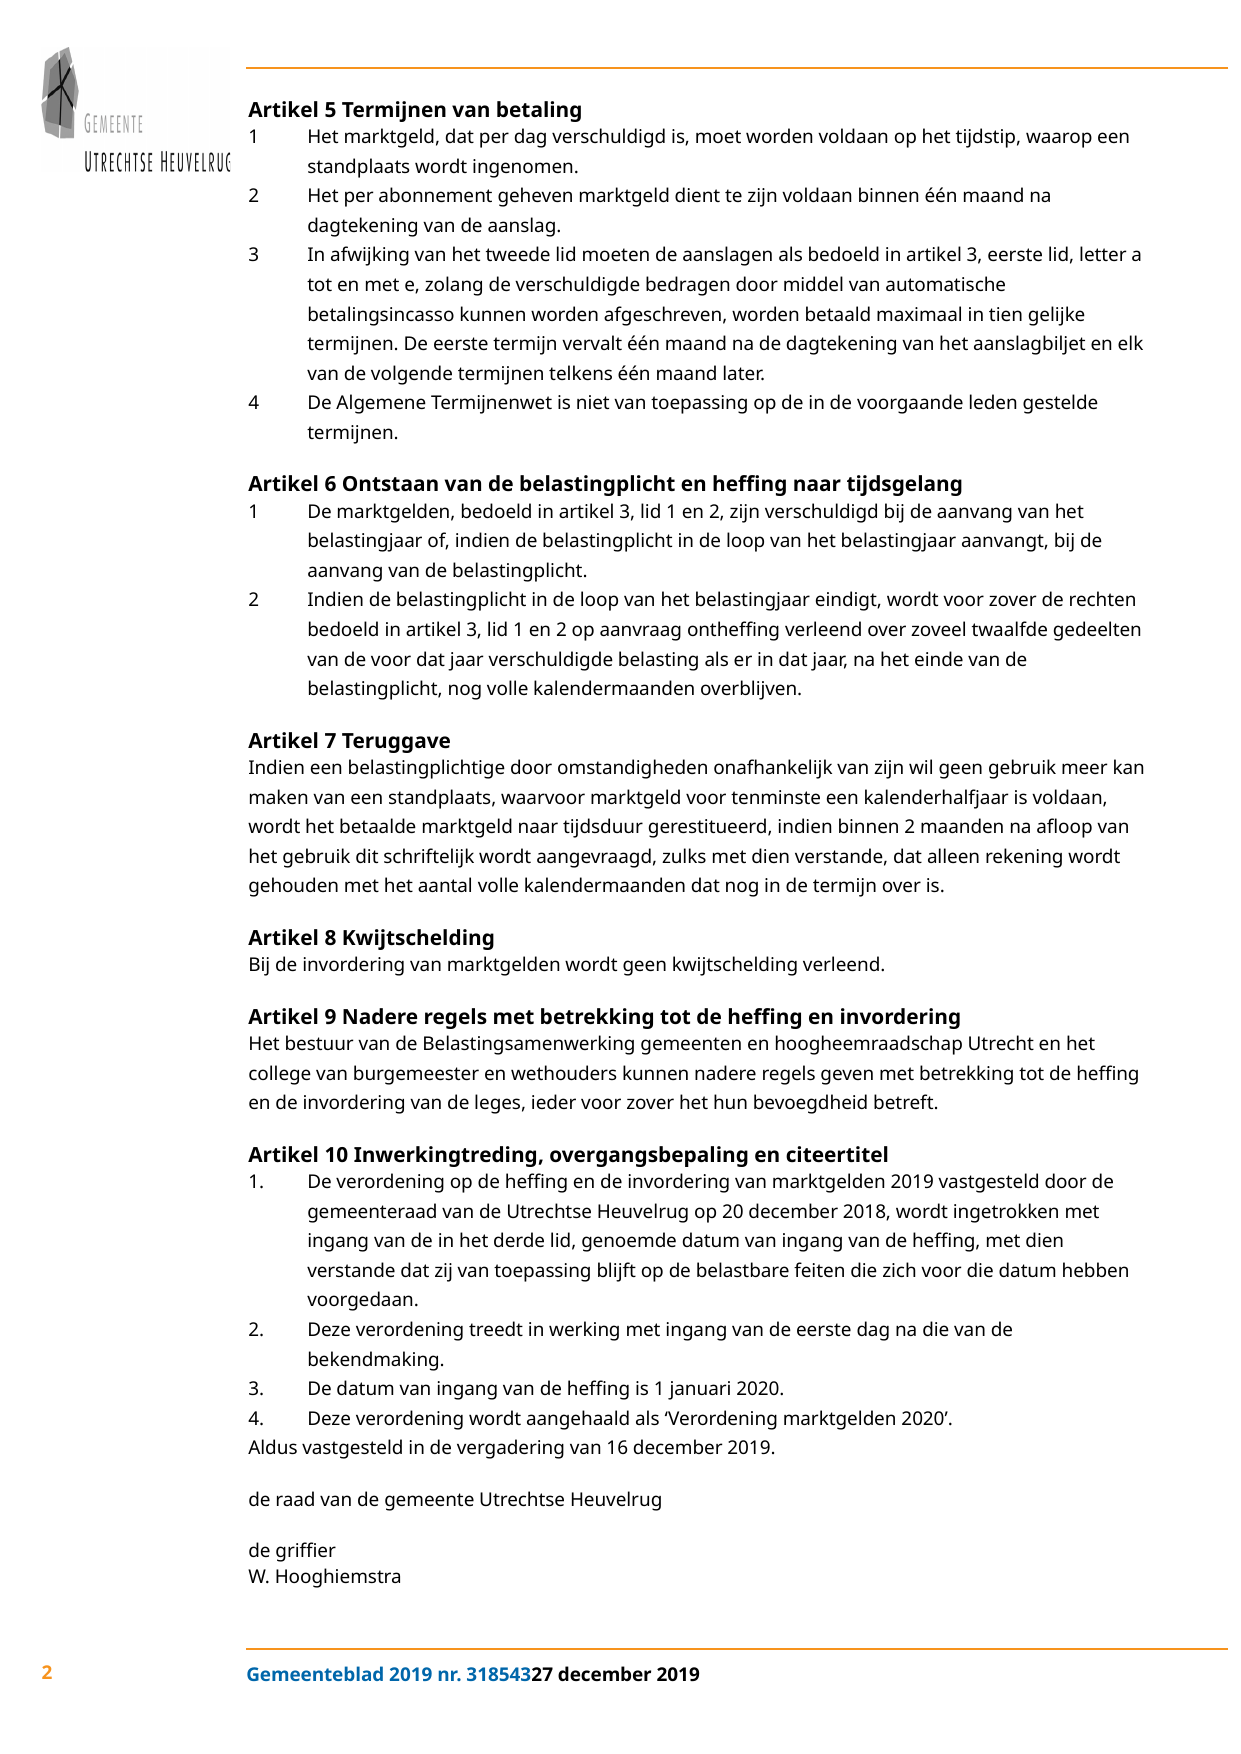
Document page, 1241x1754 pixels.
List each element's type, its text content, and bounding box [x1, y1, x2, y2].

list De marktgelden, bedoeld in artikel 3, lid 1 en 2, zijn verschuldigd bij de aanvang van het belastingjaar of, indien de belastingplicht in de loop van het belastingjaar aanvangt, bij de aanvang van de belastingplicht. [248, 498, 1152, 583]
text Artikel 8 Kwijtschelding [248, 923, 1152, 951]
text Artikel 7 Teruggave [248, 726, 1152, 754]
text Bij de invordering van marktgelden wordt geen kwijtschelding verleend. [248, 951, 1152, 977]
picture [41, 47, 231, 172]
list Deze verordening treedt in werking met ingang van de eerste dag na die van de bekendmaking. [248, 1316, 1152, 1372]
text Artikel 10 Inwerkingtreding, overgangsbepaling en citeertitel [248, 1140, 1152, 1168]
text Aldus vastgesteld in de vergadering van 16 december 2019. [248, 1434, 1152, 1460]
list De datum van ingang van de heffing is 1 januari 2020. [248, 1375, 1152, 1401]
text W. Hooghiemstra [248, 1563, 1152, 1589]
text Artikel 6 Ontstaan van de belastingplicht en heffing naar tijdsgelang [248, 469, 1152, 498]
text de griffier [248, 1537, 1152, 1563]
list In afwijking van het tweede lid moeten de aanslagen als bedoeld in artikel 3, eerste lid, letter a tot en met e, zolang de verschuldigde bedragen door middel van automatische betalingsincasso kunnen worden afgeschreven, worden betaald maximaal in tien gelijke termijnen. De eerste termijn vervalt één maand na de dagtekening van het aanslagbiljet en elk van de volgende termijnen telkens één maand later. [248, 242, 1152, 386]
list De verordening op de heffing en de invordering van marktgelden 2019 vastgesteld door de gemeenteraad van de Utrechtse Heuvelrug op 20 december 2018, wordt ingetrokken met ingang van de in het derde lid, genoemde datum van ingang van de heffing, met dien verstande dat zij van toepassing blijft op de belastbare feiten die zich voor die datum hebben voorgedaan. [248, 1168, 1152, 1312]
text Artikel 5 Termijnen van betaling [248, 95, 1152, 123]
list De Algemene Termijnenwet is niet van toepassing op de in de voorgaande leden gestelde termijnen. [248, 389, 1152, 445]
list Het marktgeld, dat per dag verschuldigd is, moet worden voldaan op het tijdstip, waarop een standplaats wordt ingenomen. [248, 123, 1152, 178]
list Indien de belastingplicht in de loop van het belastingjaar eindigt, wordt voor zover de rechten bedoeld in artikel 3, lid 1 en 2 op aanvraag ontheffing verleend over zoveel twaalfde gedeelten van de voor dat jaar verschuldigde belasting als er in dat jaar, na het einde van de belastingplicht, nog volle kalendermaanden overblijven. [248, 587, 1152, 701]
list Deze verordening wordt aangehaald als ‘Verordening marktgelden 2020’. [248, 1405, 1152, 1431]
text Artikel 9 Nadere regels met betrekking tot de heffing en invordering [248, 1002, 1152, 1030]
text Indien een belastingplichtige door omstandigheden onafhankelijk van zijn wil geen gebruik meer kan maken van een standplaats, waarvoor marktgeld voor tenminste een kalenderhalfjaar is voldaan, wordt het betaalde marktgeld naar tijdsduur gerestitueerd, indien binnen 2 maanden na afloop van het gebruik dit schriftelijk wordt aangevraagd, zulks met dien verstande, dat alleen rekening wordt gehouden met het aantal volle kalendermaanden dat nog in de termijn over is. [248, 754, 1152, 898]
text Het bestuur van de Belastingsamenwerking gemeenten en hoogheemraadschap Utrecht en het college van burgemeester en wethouders kunnen nadere regels geven met betrekking tot de heffing en de invordering van de leges, ieder voor zover het hun bevoegdheid betreft. [248, 1030, 1152, 1115]
list Het per abonnement geheven marktgeld dient te zijn voldaan binnen één maand na dagtekening van de aanslag. [248, 182, 1152, 238]
text de raad van de gemeente Utrechtse Heuvelrug [248, 1486, 1152, 1512]
